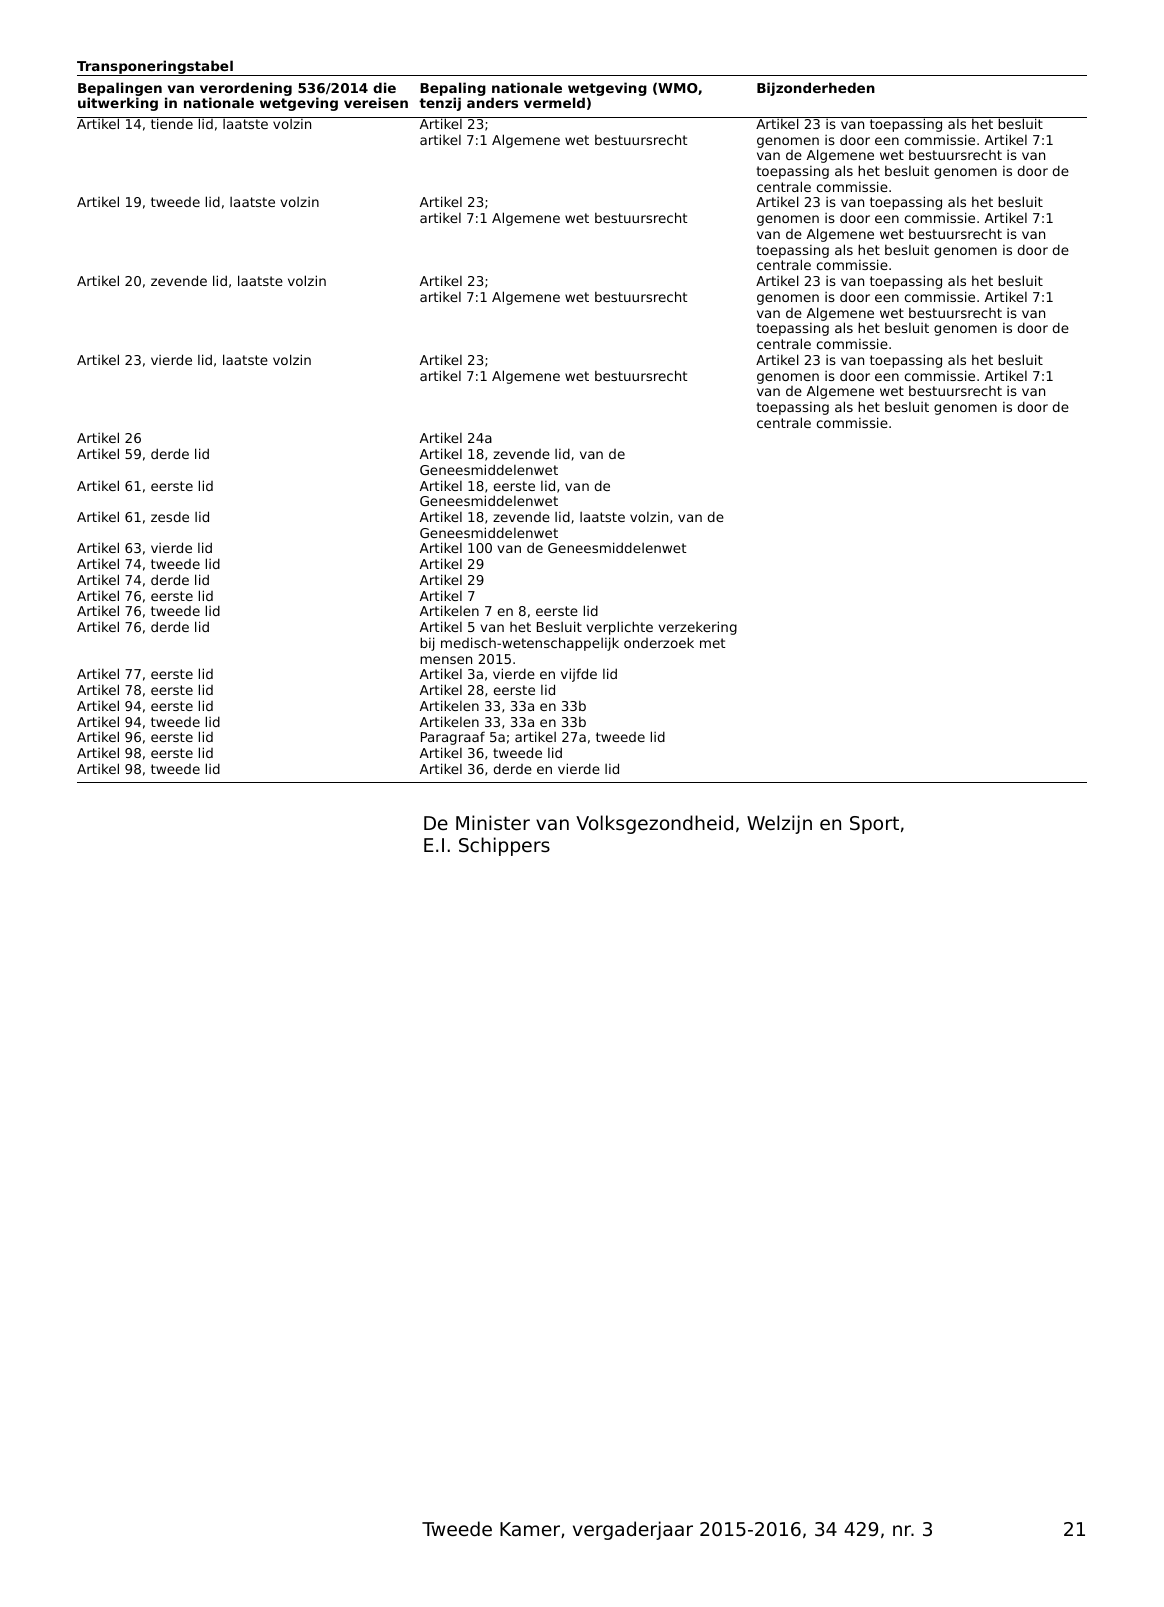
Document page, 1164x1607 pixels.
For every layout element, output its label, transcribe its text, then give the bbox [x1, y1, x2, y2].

table_cell [750, 479, 1087, 510]
table_cell [750, 762, 1087, 782]
table_cell [750, 667, 1087, 683]
table_cell Artikelen 7 en 8, eerste lid [413, 604, 750, 620]
table_cell Artikel 23; artikel 7:1 Algemene wet bestuursrecht [413, 118, 750, 195]
table_cell Artikel 98, tweede lid [77, 762, 413, 782]
table_cell Artikel 23 is van toepassing als het besluit genomen is door een commissie. Artikel 7:1 van de Algemene wet bestuursrecht is van toepassing als het besluit genomen is door de centrale commissie. [750, 274, 1087, 353]
table_cell Artikel 74, tweede lid [77, 557, 413, 573]
table_cell [750, 604, 1087, 620]
table_cell Artikel 36, derde en vierde lid [413, 762, 750, 782]
table_cell Artikel 94, tweede lid [77, 714, 413, 730]
table_cell [750, 730, 1087, 746]
table_cell Artikel 18, eerste lid, van de Geneesmiddelenwet [413, 479, 750, 510]
table_cell [750, 714, 1087, 730]
table_cell [750, 589, 1087, 604]
table_cell Bepaling nationale wetgeving (WMO, tenzij anders vermeld) [413, 76, 750, 117]
table_cell Artikel 61, eerste lid [77, 479, 413, 510]
table_cell Artikel 98, eerste lid [77, 746, 413, 762]
table_cell Artikel 23 is van toepassing als het besluit genomen is door een commissie. Artikel 7:1 van de Algemene wet bestuursrecht is van toepassing als het besluit genomen is door de centrale commissie. [750, 118, 1087, 195]
table_cell Artikel 23 is van toepassing als het besluit genomen is door een commissie. Artikel 7:1 van de Algemene wet bestuursrecht is van toepassing als het besluit genomen is door de centrale commissie. [750, 195, 1087, 274]
table_cell Artikel 76, eerste lid [77, 589, 413, 604]
table_cell Artikel 74, derde lid [77, 573, 413, 588]
table_cell Artikel 59, derde lid [77, 447, 413, 478]
table_header Transponeringstabel [77, 59, 1087, 75]
table_cell Artikel 28, eerste lid [413, 683, 750, 699]
table_cell Bepalingen van verordening 536/2014 die uitwerking in nationale wetgeving vereisen [77, 76, 413, 117]
table_cell Artikel 63, vierde lid [77, 541, 413, 557]
table_cell Artikelen 33, 33a en 33b [413, 714, 750, 730]
table_cell Artikel 26 [77, 431, 413, 447]
table_cell Artikel 76, derde lid [77, 620, 413, 667]
table_cell Artikel 20, zevende lid, laatste volzin [77, 274, 413, 353]
table_cell Artikel 14, tiende lid, laatste volzin [77, 118, 413, 195]
table_cell [750, 447, 1087, 478]
table_cell Artikel 36, tweede lid [413, 746, 750, 762]
table_cell Artikel 78, eerste lid [77, 683, 413, 699]
table_cell Artikel 61, zesde lid [77, 510, 413, 541]
table_cell [750, 541, 1087, 557]
table_cell [750, 557, 1087, 573]
table_cell Artikel 29 [413, 557, 750, 573]
table_cell [750, 699, 1087, 714]
table_cell Artikel 100 van de Geneesmiddelenwet [413, 541, 750, 557]
table_cell Paragraaf 5a; artikel 27a, tweede lid [413, 730, 750, 746]
table_cell [750, 620, 1087, 667]
table_cell Artikel 76, tweede lid [77, 604, 413, 620]
table_cell Artikel 96, eerste lid [77, 730, 413, 746]
table_cell Artikel 19, tweede lid, laatste volzin [77, 195, 413, 274]
text De Minister van Volksgezondheid, Welzijn en Sport, E.I. Schippers [422, 813, 1087, 857]
table_cell Artikel 23; artikel 7:1 Algemene wet bestuursrecht [413, 195, 750, 274]
table_cell Artikel 23; artikel 7:1 Algemene wet bestuursrecht [413, 353, 750, 431]
table_cell [750, 573, 1087, 588]
table_cell Artikel 23 is van toepassing als het besluit genomen is door een commissie. Artikel 7:1 van de Algemene wet bestuursrecht is van toepassing als het besluit genomen is door de centrale commissie. [750, 353, 1087, 431]
table_cell [750, 510, 1087, 541]
table_cell [750, 431, 1087, 447]
table_cell Artikel 94, eerste lid [77, 699, 413, 714]
table_cell Artikel 23, vierde lid, laatste volzin [77, 353, 413, 431]
table_cell Artikel 5 van het Besluit verplichte verzekering bij medisch-wetenschappelijk onderzoek met mensen 2015. [413, 620, 750, 667]
table_cell Artikel 77, eerste lid [77, 667, 413, 683]
table_cell Artikel 23; artikel 7:1 Algemene wet bestuursrecht [413, 274, 750, 353]
table_cell Artikel 29 [413, 573, 750, 588]
table_cell Artikel 18, zevende lid, van de Geneesmiddelenwet [413, 447, 750, 478]
table_cell Artikel 24a [413, 431, 750, 447]
table_cell Artikel 3a, vierde en vijfde lid [413, 667, 750, 683]
table_cell Bijzonderheden [750, 76, 1087, 117]
table_cell Artikel 18, zevende lid, laatste volzin, van de Geneesmiddelenwet [413, 510, 750, 541]
table_cell Artikelen 33, 33a en 33b [413, 699, 750, 714]
table_cell Artikel 7 [413, 589, 750, 604]
table_cell [750, 746, 1087, 762]
table_cell [750, 683, 1087, 699]
